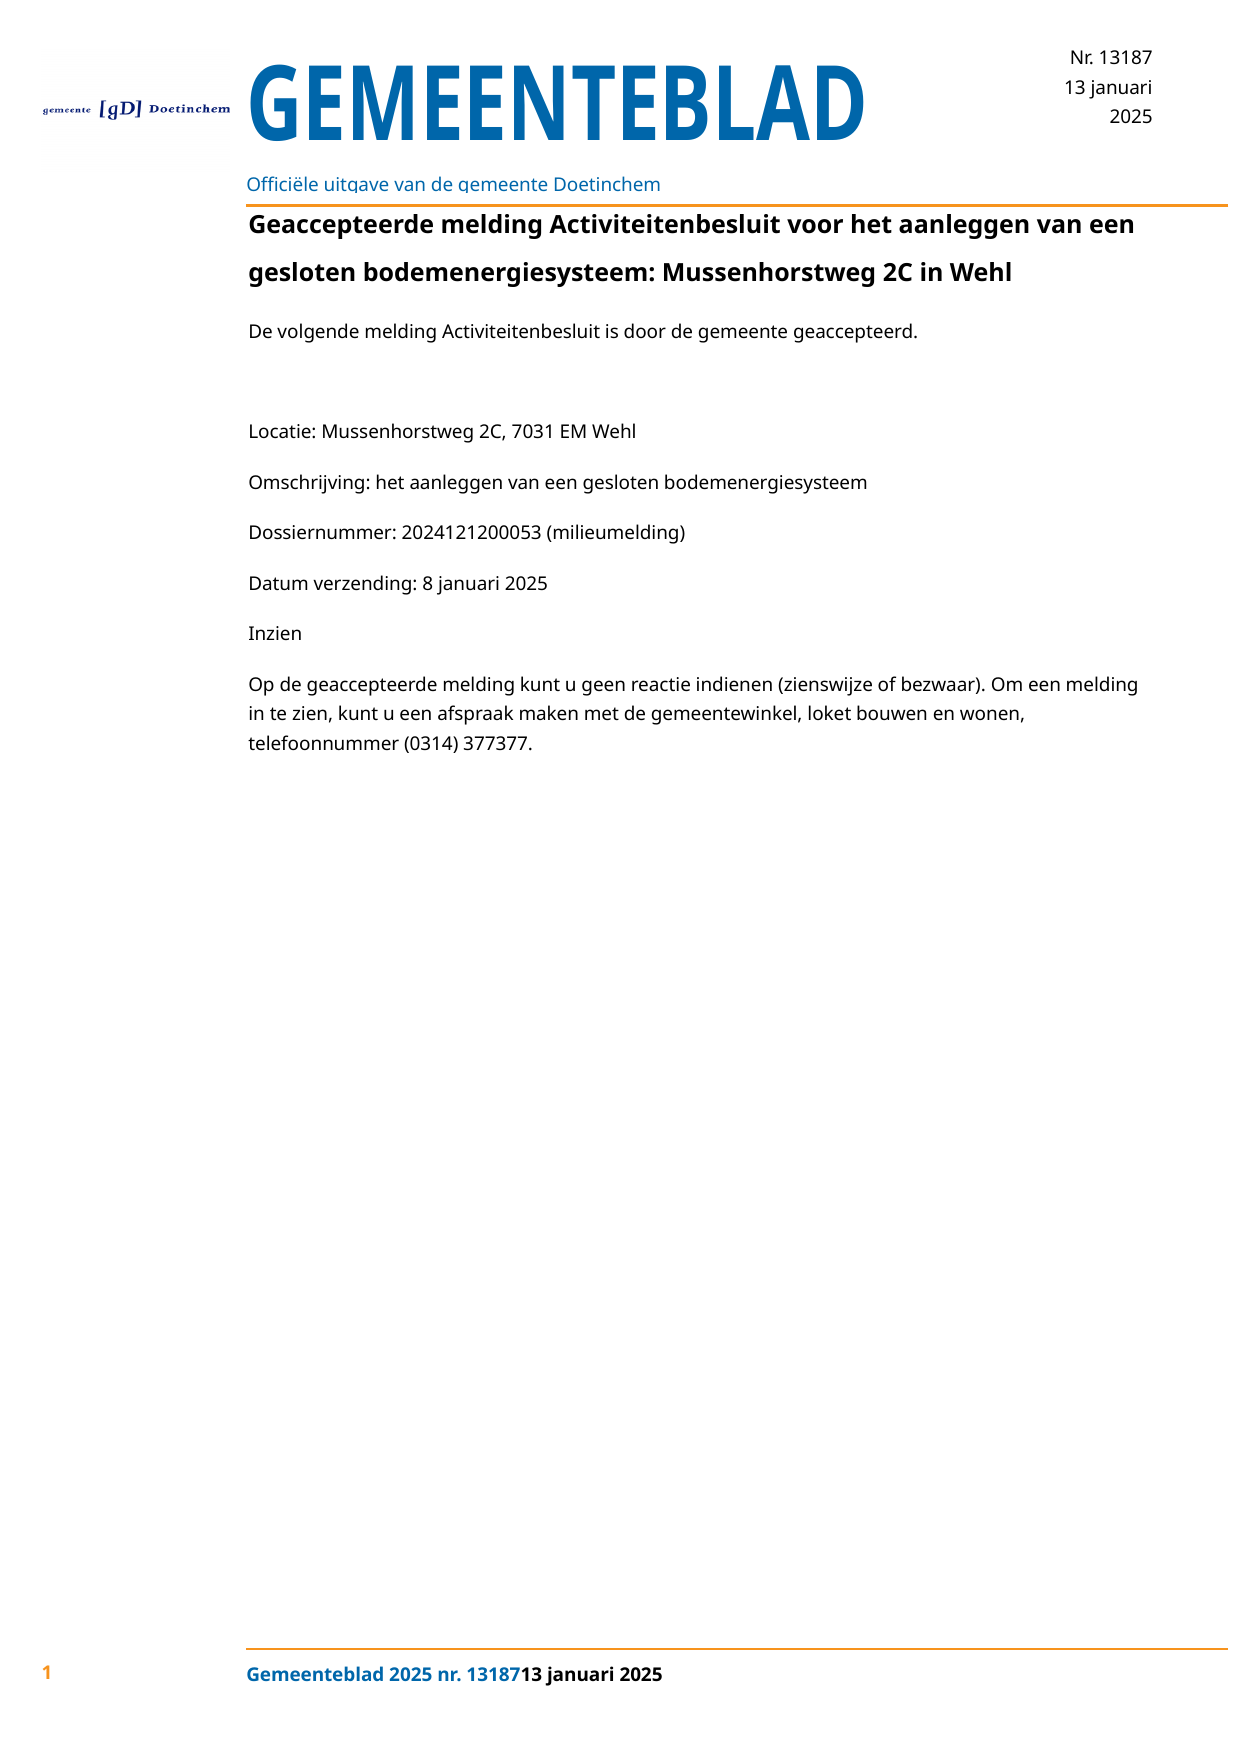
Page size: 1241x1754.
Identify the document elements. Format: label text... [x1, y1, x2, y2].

text Op de geaccepteerde melding kunt u geen reactie indienen (zienswijze of bezwaar). Om een melding in te zien, kunt u een afspraak maken met de gemeentewinkel, loket bouwen en wonen, telefoonnummer (0314) 377377. [248, 671, 1152, 756]
picture [41, 47, 231, 172]
text Datum verzending: 8 januari 2025 [248, 570, 1152, 596]
text Inzien [248, 620, 1152, 646]
text Dossiernummer: 2024121200053 (milieumelding) [248, 519, 1152, 545]
text De volgende melding Activiteitenbesluit is door de gemeente geaccepteerd. [248, 318, 1152, 344]
text Geaccepteerde melding Activiteitenbesluit voor het aanleggen van een gesloten bodemenergiesysteem: Mussenhorstweg 2C in Wehl [248, 207, 1152, 288]
text Omschrijving: het aanleggen van een gesloten bodemenergiesysteem [248, 469, 1152, 495]
text Locatie: Mussenhorstweg 2C, 7031 EM Wehl [248, 419, 1152, 444]
